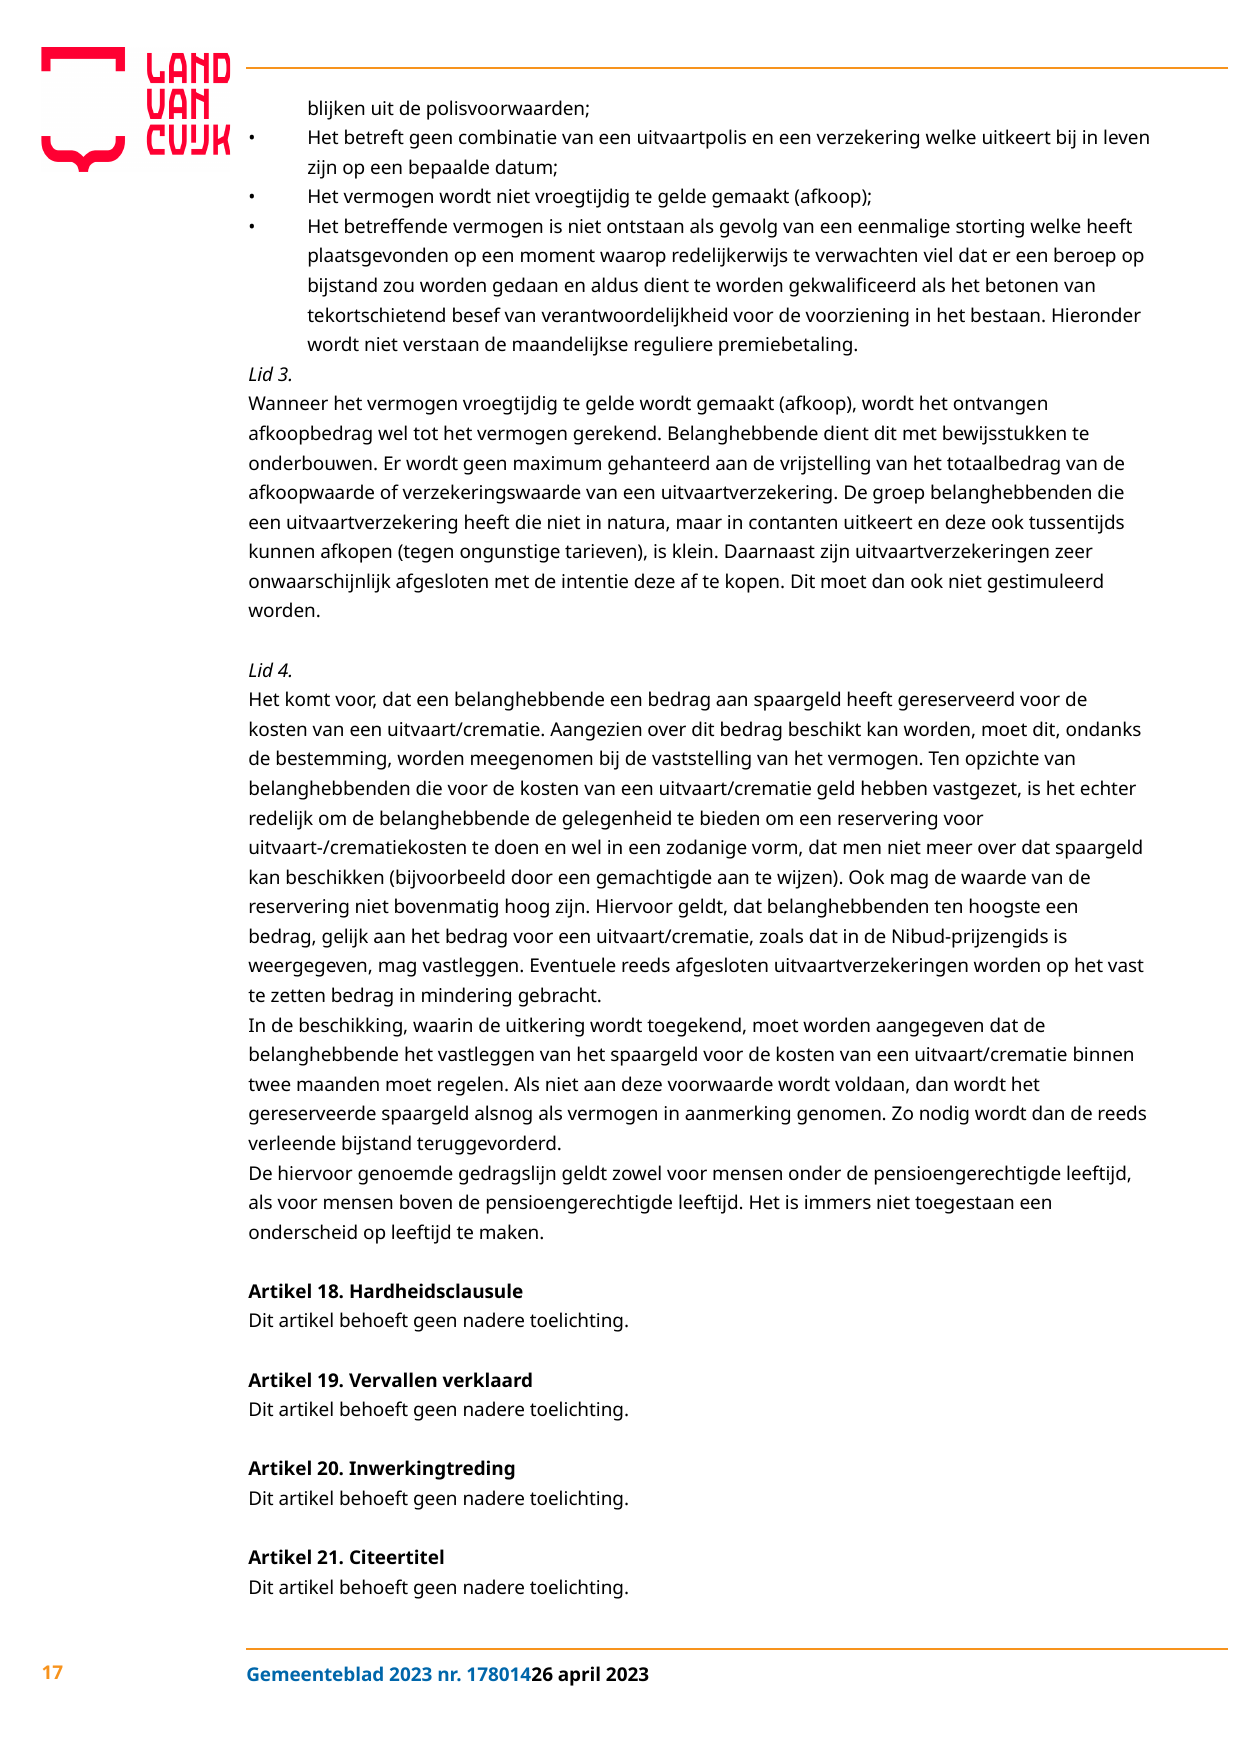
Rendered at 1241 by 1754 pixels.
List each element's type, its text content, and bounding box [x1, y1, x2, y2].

text Dit artikel behoeft geen nadere toelichting. [248, 1574, 1152, 1600]
text Dit artikel behoeft geen nadere toelichting. [248, 1308, 1152, 1333]
text Dit artikel behoeft geen nadere toelichting. [248, 1396, 1152, 1422]
list Het betreft geen combinatie van een uitvaartpolis en een verzekering welke uitkeert bij in leven zijn op een bepaalde datum; [248, 124, 1152, 180]
list Het vermogen wordt niet vroegtijdig te gelde gemaakt (afkoop); [248, 183, 1152, 209]
picture [41, 47, 231, 172]
text Het komt voor, dat een belanghebbende een bedrag aan spaargeld heeft gereserveerd voor de kosten van een uitvaart/crematie. Aangezien over dit bedrag beschikt kan worden, moet dit, ondanks de bestemming, worden meegenomen bij de vaststelling van het vermogen. Ten opzichte van belanghebbenden die voor de kosten van een uitvaart/crematie geld hebben vastgezet, is het echter redelijk om de belanghebbende de gelegenheid te bieden om een reservering voor uitvaart-/crematiekosten te doen en wel in een zodanige vorm, dat men niet meer over dat spaargeld kan beschikken (bijvoorbeeld door een gemachtigde aan te wijzen). Ook mag de waarde van de reservering niet bovenmatig hoog zijn. Hiervoor geldt, dat belanghebbenden ten hoogste een bedrag, gelijk aan het bedrag voor een uitvaart/crematie, zoals dat in de Nibud-prijzengids is weergegeven, mag vastleggen. Eventuele reeds afgesloten uitvaartverzekeringen worden op het vast te zetten bedrag in mindering gebracht. [248, 686, 1152, 1008]
text De hiervoor genoemde gedragslijn geldt zowel voor mensen onder de pensioengerechtigde leeftijd, als voor mensen boven de pensioengerechtigde leeftijd. Het is immers niet toegestaan een onderscheid op leeftijd te maken. [248, 1160, 1152, 1245]
list blijken uit de polisvoorwaarden; [248, 95, 1152, 121]
text Wanneer het vermogen vroegtijdig te gelde wordt gemaakt (afkoop), wordt het ontvangen afkoopbedrag wel tot het vermogen gerekend. Belanghebbende dient dit met bewijsstukken te onderbouwen. Er wordt geen maximum gehanteerd aan de vrijstelling van het totaalbedrag van de afkoopwaarde of verzekeringswaarde van een uitvaartverzekering. De groep belanghebbenden die een uitvaartverzekering heeft die niet in natura, maar in contanten uitkeert en deze ook tussentijds kunnen afkopen (tegen ongunstige tarieven), is klein. Daarnaast zijn uitvaartverzekeringen zeer onwaarschijnlijk afgesloten met de intentie deze af te kopen. Dit moet dan ook niet gestimuleerd worden. [248, 391, 1152, 623]
list Het betreffende vermogen is niet ontstaan als gevolg van een eenmalige storting welke heeft plaatsgevonden op een moment waarop redelijkerwijs te verwachten viel dat er een beroep op bijstand zou worden gedaan en aldus dient te worden gekwalificeerd als het betonen van tekortschietend besef van verantwoordelijkheid voor de voorziening in het bestaan. Hieronder wordt niet verstaan de maandelijkse reguliere premiebetaling. [248, 213, 1152, 357]
text Lid 3. [248, 361, 1152, 387]
text Lid 4. [248, 657, 1152, 683]
text Artikel 21. Citeertitel [248, 1544, 1152, 1570]
text Artikel 19. Vervallen verklaard [248, 1367, 1152, 1393]
text In de beschikking, waarin de uitkering wordt toegekend, moet worden aangegeven dat de belanghebbende het vastleggen van het spaargeld voor de kosten van een uitvaart/crematie binnen twee maanden moet regelen. Als niet aan deze voorwaarde wordt voldaan, dan wordt het gereserveerde spaargeld alsnog als vermogen in aanmerking genomen. Zo nodig wordt dan de reeds verleende bijstand teruggevorderd. [248, 1012, 1152, 1156]
text Artikel 20. Inwerkingtreding [248, 1456, 1152, 1481]
text Dit artikel behoeft geen nadere toelichting. [248, 1485, 1152, 1511]
text Artikel 18. Hardheidsclausule [248, 1278, 1152, 1304]
